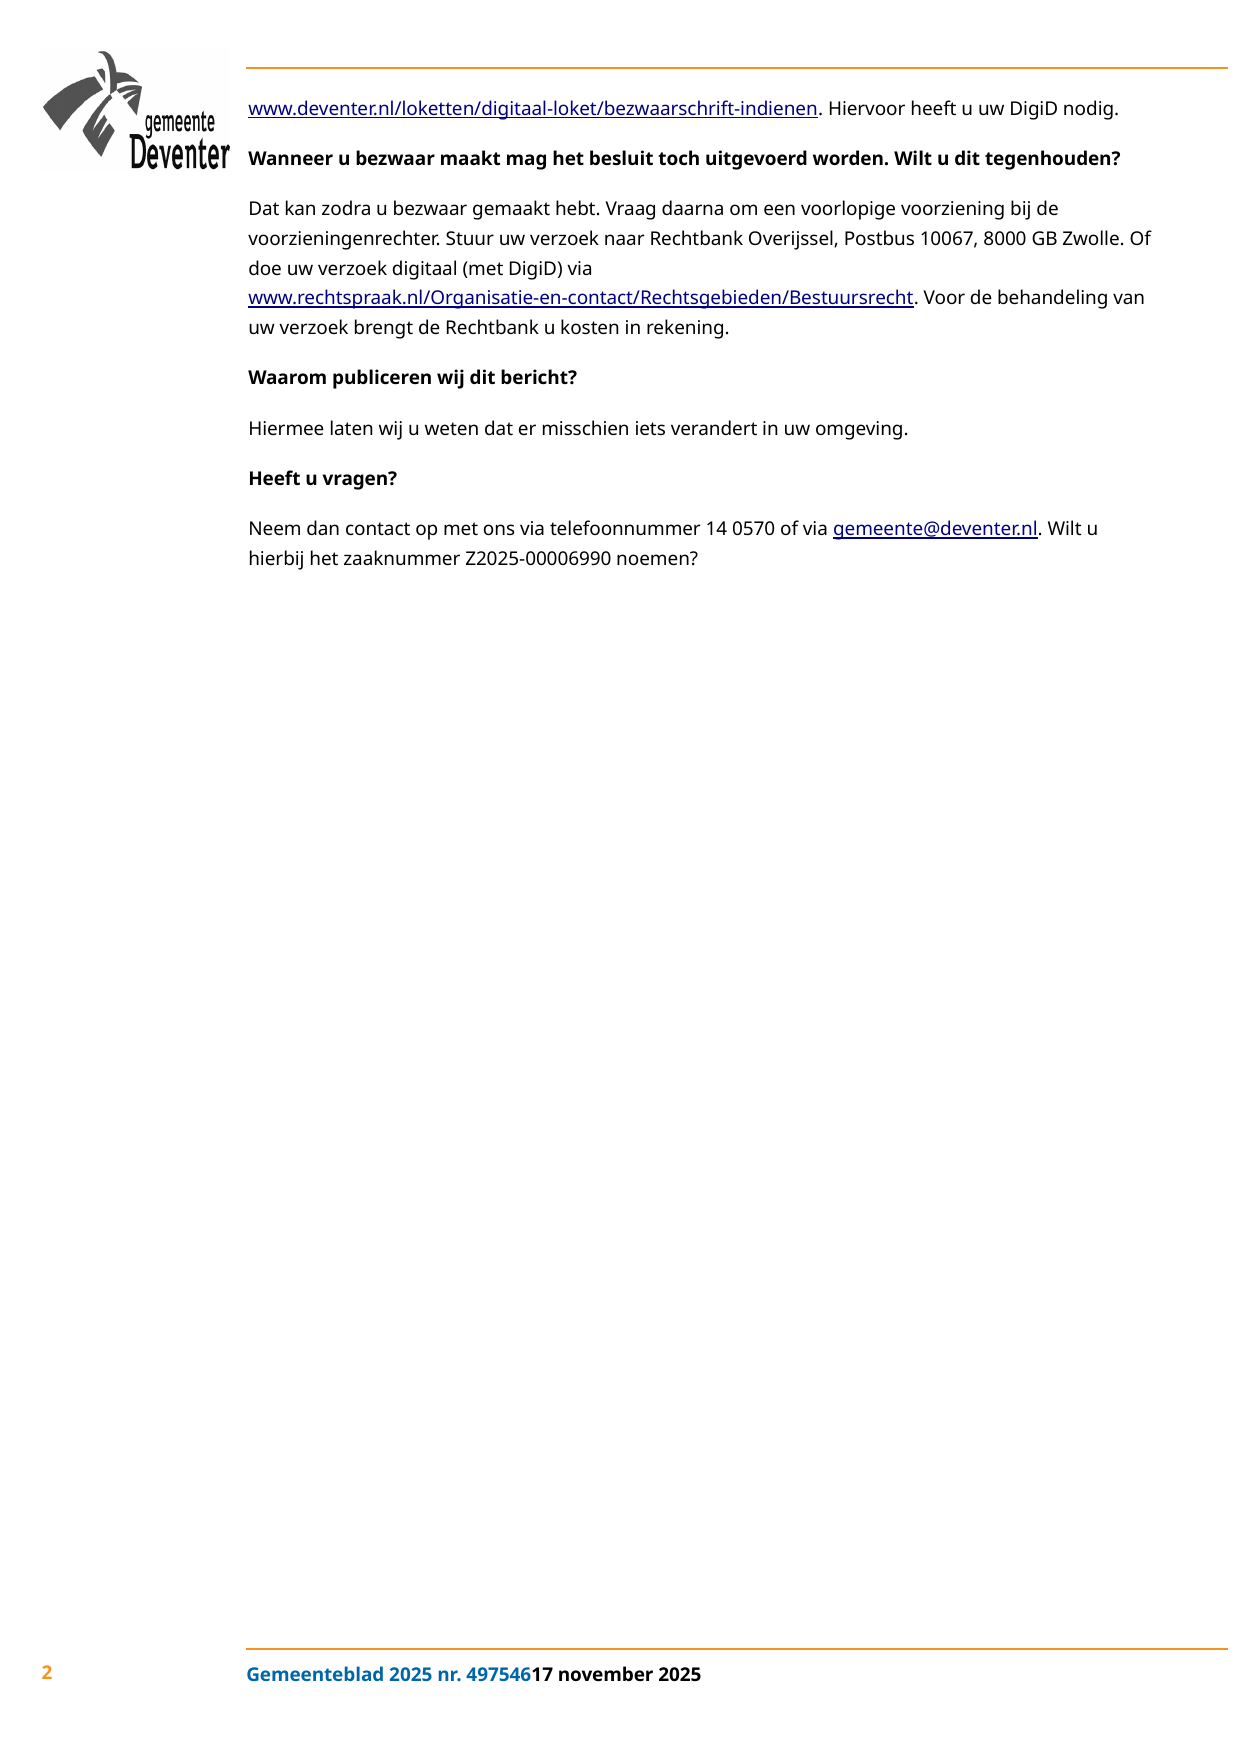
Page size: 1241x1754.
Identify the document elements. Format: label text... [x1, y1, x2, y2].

text Hiermee laten wij u weten dat er misschien iets verandert in uw omgeving. [248, 415, 1152, 441]
text Dat kan zodra u bezwaar gemaakt hebt. Vraag daarna om een voorlopige voorziening bij de voorzieningenrechter. Stuur uw verzoek naar Rechtbank Overijssel, Postbus 10067, 8000 GB Zwolle. Of doe uw verzoek digitaal (met DigiD) via www.rechtspraak.nl/Organisatie-en-contact/Rechtsgebieden/Bestuursrecht. Voor de behandeling van uw verzoek brengt de Rechtbank u kosten in rekening. [248, 196, 1152, 340]
text Waarom publiceren wij dit bericht? [248, 364, 1152, 390]
text Neem dan contact op met ons via telefoonnummer 14 0570 of via gemeente@deventer.nl. Wilt u hierbij het zaaknummer Z2025-00006990 noemen? [248, 516, 1152, 571]
text Wanneer u bezwaar maakt mag het besluit toch uitgevoerd worden. Wilt u dit tegenhouden? [248, 145, 1152, 171]
text www.deventer.nl/loketten/digitaal-loket/bezwaarschrift-indienen. Hiervoor heeft u uw DigiD nodig. [248, 95, 1152, 121]
picture [41, 47, 231, 172]
text Heeft u vragen? [248, 465, 1152, 491]
